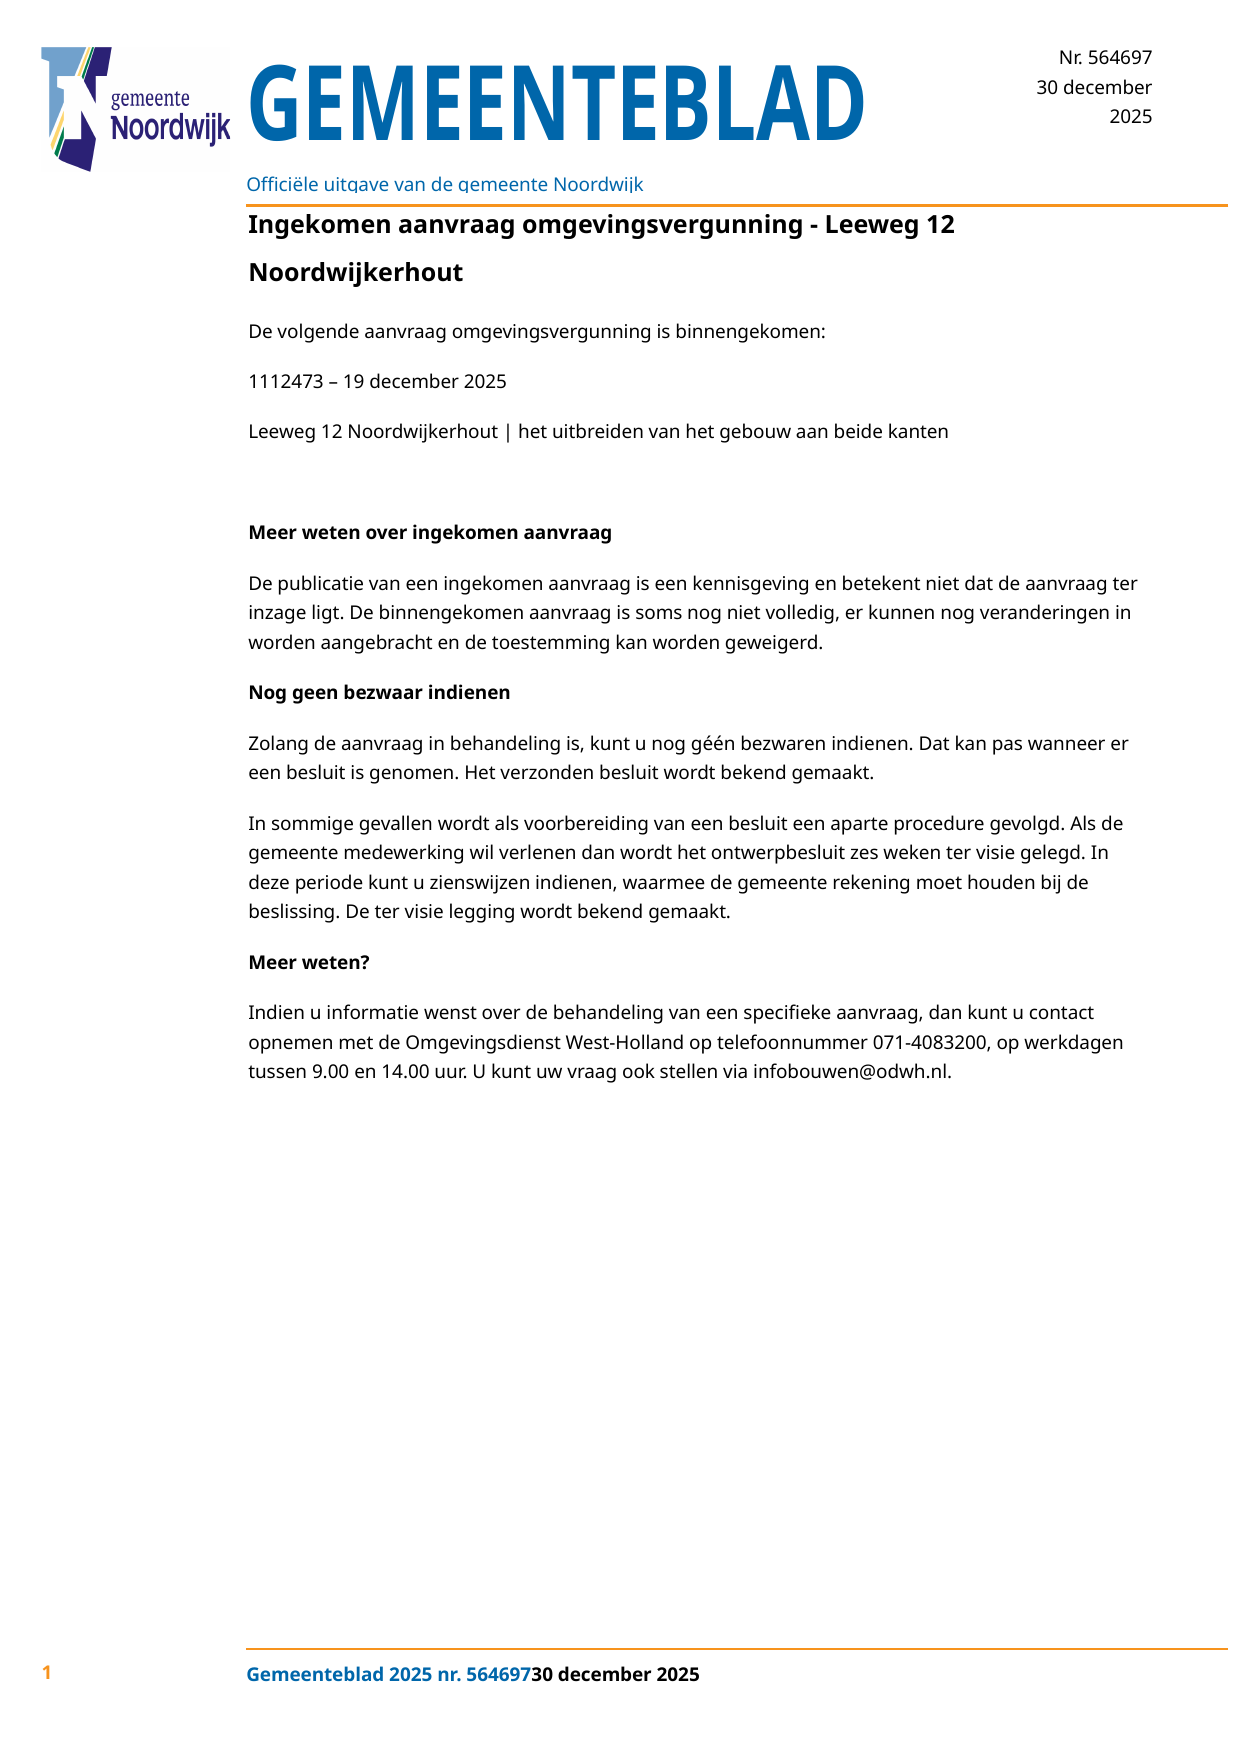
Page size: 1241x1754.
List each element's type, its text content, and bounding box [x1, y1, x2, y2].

text Nog geen bezwaar indienen [248, 679, 1152, 705]
text Zolang de aanvraag in behandeling is, kunt u nog géén bezwaren indienen. Dat kan pas wanneer er een besluit is genomen. Het verzonden besluit wordt bekend gemaakt. [248, 730, 1152, 785]
text Ingekomen aanvraag omgevingsvergunning - Leeweg 12 Noordwijkerhout [248, 207, 1152, 288]
text De publicatie van een ingekomen aanvraag is een kennisgeving en betekent niet dat de aanvraag ter inzage ligt. De binnengekomen aanvraag is soms nog niet volledig, er kunnen nog veranderingen in worden aangebracht en de toestemming kan worden geweigerd. [248, 570, 1152, 655]
text Indien u informatie wenst over de behandeling van een specifieke aanvraag, dan kunt u contact opnemen met de Omgevingsdienst West-Holland op telefoonnummer 071-4083200, op werkdagen tussen 9.00 en 14.00 uur. U kunt uw vraag ook stellen via infobouwen@odwh.nl. [248, 999, 1152, 1084]
text Leeweg 12 Noordwijkerhout | het uitbreiden van het gebouw aan beide kanten [248, 419, 1152, 444]
text Meer weten over ingekomen aanvraag [248, 519, 1152, 545]
text De volgende aanvraag omgevingsvergunning is binnengekomen: [248, 318, 1152, 344]
text Meer weten? [248, 949, 1152, 975]
text In sommige gevallen wordt als voorbereiding van een besluit een aparte procedure gevolgd. Als de gemeente medewerking wil verlenen dan wordt het ontwerpbesluit zes weken ter visie gelegd. In deze periode kunt u zienswijzen indienen, waarmee de gemeente rekening moet houden bij de beslissing. De ter visie legging wordt bekend gemaakt. [248, 810, 1152, 924]
picture [41, 47, 231, 172]
text 1112473 – 19 december 2025 [248, 368, 1152, 394]
